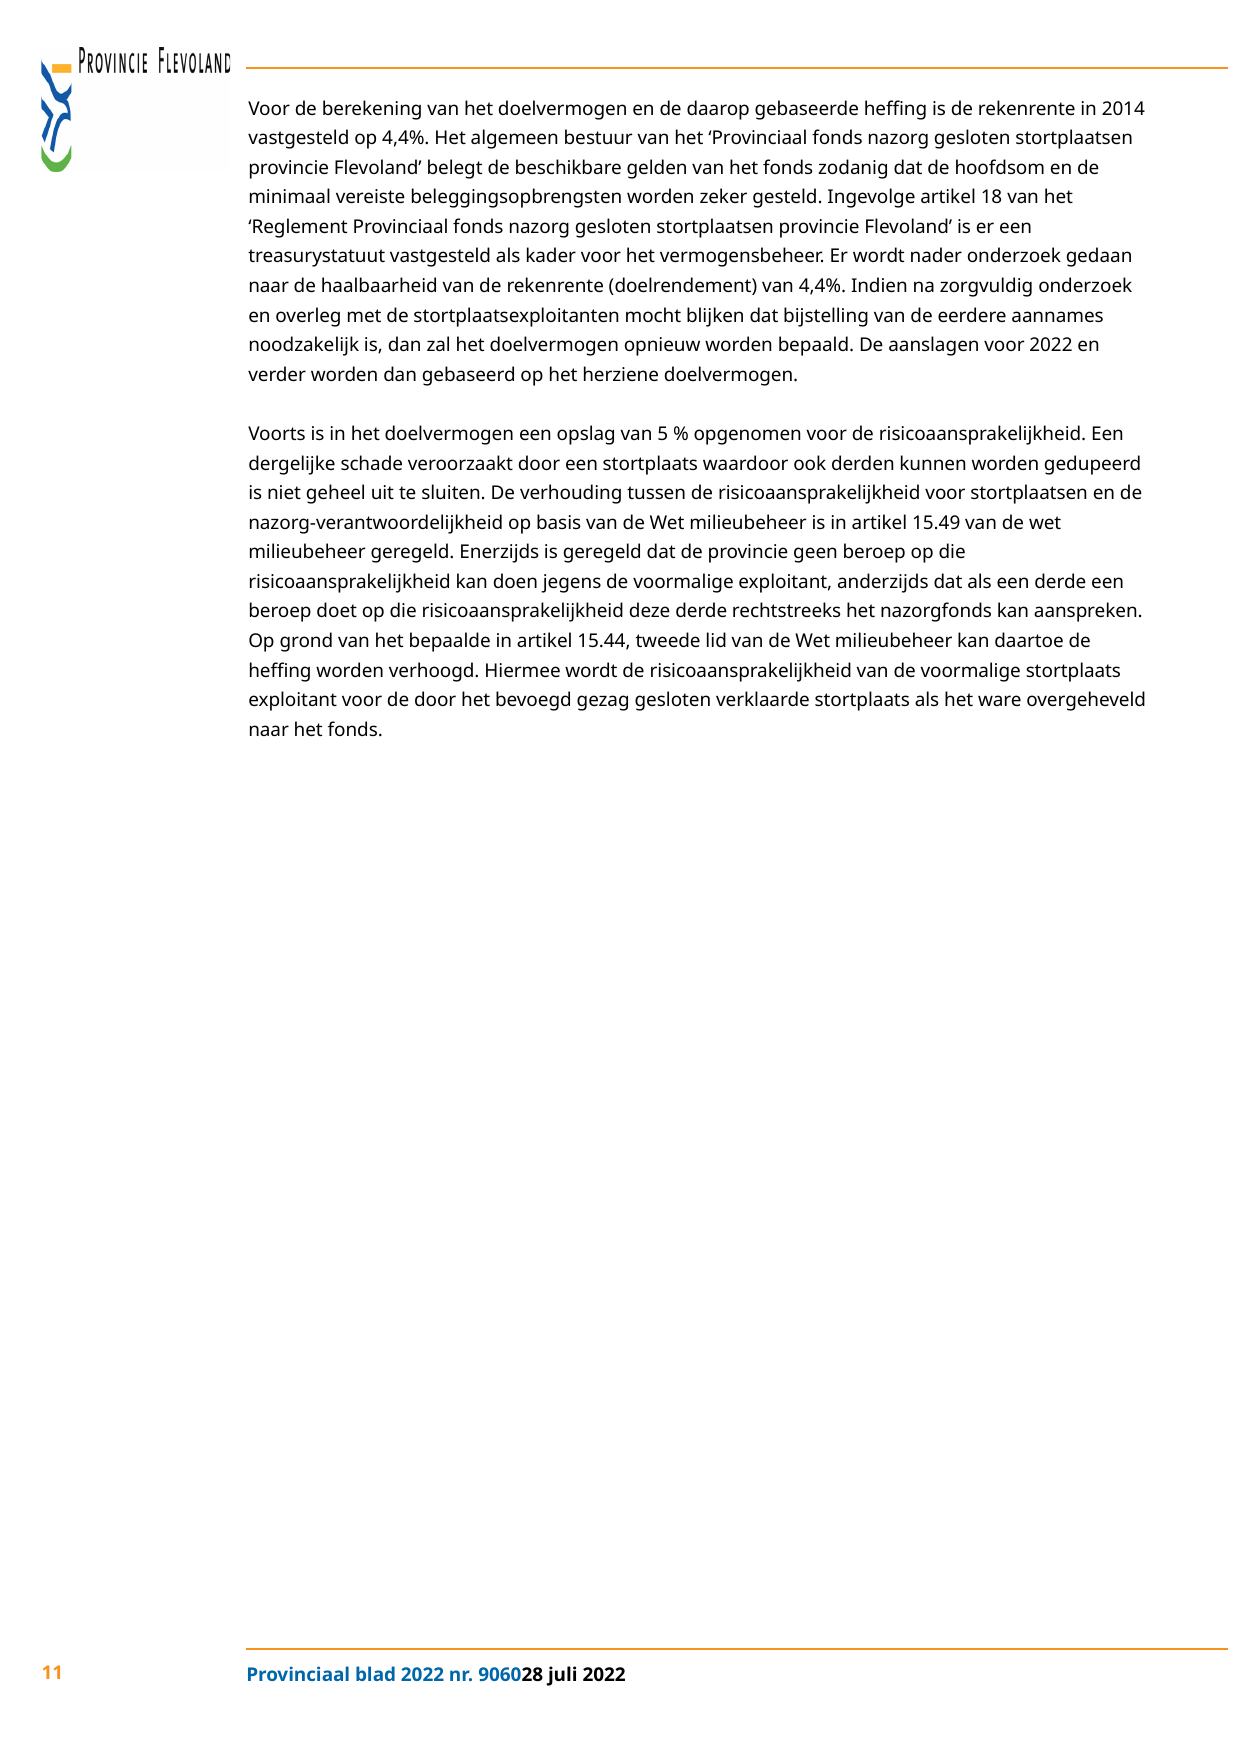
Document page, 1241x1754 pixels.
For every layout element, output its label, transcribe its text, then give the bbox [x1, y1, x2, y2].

text Voorts is in het doelvermogen een opslag van 5 % opgenomen voor de risicoaansprakelijkheid. Een dergelijke schade veroorzaakt door een stortplaats waardoor ook derden kunnen worden gedupeerd is niet geheel uit te sluiten. De verhouding tussen de risicoaansprakelijkheid voor stortplaatsen en de nazorg-verantwoordelijkheid op basis van de Wet milieubeheer is in artikel 15.49 van de wet milieubeheer geregeld. Enerzijds is geregeld dat de provincie geen beroep op die risicoaansprakelijkheid kan doen jegens de voormalige exploitant, anderzijds dat als een derde een beroep doet op die risicoaansprakelijkheid deze derde rechtstreeks het nazorgfonds kan aanspreken. Op grond van het bepaalde in artikel 15.44, tweede lid van de Wet milieubeheer kan daartoe de heffing worden verhoogd. Hiermee wordt de risicoaansprakelijkheid van de voormalige stortplaats exploitant voor de door het bevoegd gezag gesloten verklaarde stortplaats als het ware overgeheveld naar het fonds. [248, 420, 1152, 742]
picture [41, 47, 231, 172]
text Voor de berekening van het doelvermogen en de daarop gebaseerde heffing is de rekenrente in 2014 vastgesteld op 4,4%. Het algemeen bestuur van het ‘Provinciaal fonds nazorg gesloten stortplaatsen provincie Flevoland’ belegt de beschikbare gelden van het fonds zodanig dat de hoofdsom en de minimaal vereiste beleggingsopbrengsten worden zeker gesteld. Ingevolge artikel 18 van het ‘Reglement Provinciaal fonds nazorg gesloten stortplaatsen provincie Flevoland’ is er een treasurystatuut vastgesteld als kader voor het vermogensbeheer. Er wordt nader onderzoek gedaan naar de haalbaarheid van de rekenrente (doelrendement) van 4,4%. Indien na zorgvuldig onderzoek en overleg met de stortplaatsexploitanten mocht blijken dat bijstelling van de eerdere aannames noodzakelijk is, dan zal het doelvermogen opnieuw worden bepaald. De aanslagen voor 2022 en verder worden dan gebaseerd op het herziene doelvermogen. [248, 95, 1152, 387]
